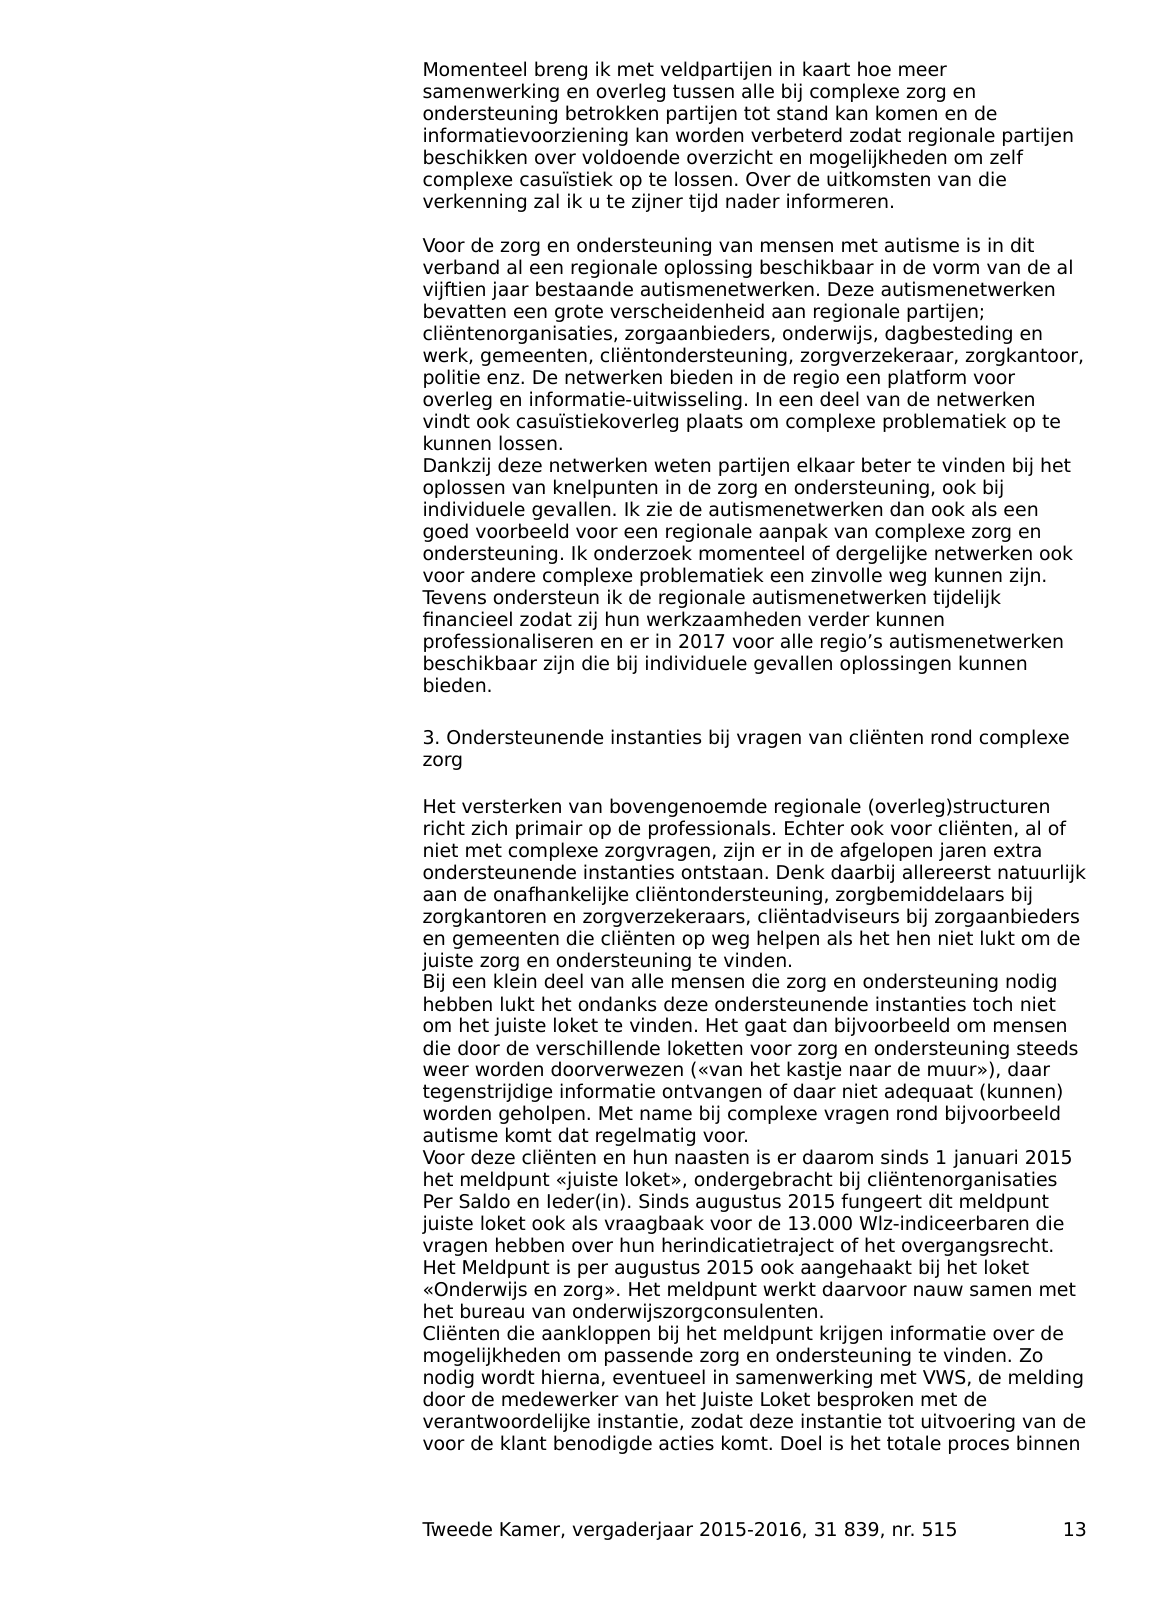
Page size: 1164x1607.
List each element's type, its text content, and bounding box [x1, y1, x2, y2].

text Voor de zorg en ondersteuning van mensen met autisme is in dit verband al een regionale oplossing beschikbaar in de vorm van de al vijftien jaar bestaande autismenetwerken. Deze autismenetwerken bevatten een grote verscheidenheid aan regionale partijen; cliëntenorganisaties, zorgaanbieders, onderwijs, dagbesteding en werk, gemeenten, cliëntondersteuning, zorgverzekeraar, zorgkantoor, politie enz. De netwerken bieden in de regio een platform voor overleg en informatie-uitwisseling. In een deel van de netwerken vindt ook casuïstiekoverleg plaats om complexe problematiek op te kunnen lossen. [422, 235, 1087, 455]
text Momenteel breng ik met veldpartijen in kaart hoe meer samenwerking en overleg tussen alle bij complexe zorg en ondersteuning betrokken partijen tot stand kan komen en de informatievoorziening kan worden verbeterd zodat regionale partijen beschikken over voldoende overzicht en mogelijkheden om zelf complexe casuïstiek op te lossen. Over de uitkomsten van die verkenning zal ik u te zijner tijd nader informeren. [422, 59, 1087, 213]
text Bij een klein deel van alle mensen die zorg en ondersteuning nodig hebben lukt het ondanks deze ondersteunende instanties toch niet om het juiste loket te vinden. Het gaat dan bijvoorbeeld om mensen die door de verschillende loketten voor zorg en ondersteuning steeds weer worden doorverwezen («van het kastje naar de muur»), daar tegenstrijdige informatie ontvangen of daar niet adequaat (kunnen) worden geholpen. Met name bij complexe vragen rond bijvoorbeeld autisme komt dat regelmatig voor. [422, 971, 1087, 1147]
subtitle 3. Ondersteunende instanties bij vragen van cliënten rond complexe zorg [422, 727, 1087, 771]
text Dankzij deze netwerken weten partijen elkaar beter te vinden bij het oplossen van knelpunten in de zorg en ondersteuning, ook bij individuele gevallen. Ik zie de autismenetwerken dan ook als een goed voorbeeld voor een regionale aanpak van complexe zorg en ondersteuning. Ik onderzoek momenteel of dergelijke netwerken ook voor andere complexe problematiek een zinvolle weg kunnen zijn. Tevens ondersteun ik de regionale autismenetwerken tijdelijk financieel zodat zij hun werkzaamheden verder kunnen professionaliseren en er in 2017 voor alle regio’s autismenetwerken beschikbaar zijn die bij individuele gevallen oplossingen kunnen bieden. [422, 455, 1087, 697]
text Voor deze cliënten en hun naasten is er daarom sinds 1 januari 2015 het meldpunt «juiste loket», ondergebracht bij cliëntenorganisaties Per Saldo en Ieder(in). Sinds augustus 2015 fungeert dit meldpunt juiste loket ook als vraagbaak voor de 13.000 Wlz-indiceerbaren die vragen hebben over hun herindicatietraject of het overgangsrecht. Het Meldpunt is per augustus 2015 ook aangehaakt bij het loket «Onderwijs en zorg». Het meldpunt werkt daarvoor nauw samen met het bureau van onderwijszorgconsulenten. [422, 1147, 1087, 1323]
text Het versterken van bovengenoemde regionale (overleg)structuren richt zich primair op de professionals. Echter ook voor cliënten, al of niet met complexe zorgvragen, zijn er in de afgelopen jaren extra ondersteunende instanties ontstaan. Denk daarbij allereerst natuurlijk aan de onafhankelijke cliëntondersteuning, zorgbemiddelaars bij zorgkantoren en zorgverzekeraars, cliëntadviseurs bij zorgaanbieders en gemeenten die cliënten op weg helpen als het hen niet lukt om de juiste zorg en ondersteuning te vinden. [422, 796, 1087, 971]
text Cliënten die aankloppen bij het meldpunt krijgen informatie over de mogelijkheden om passende zorg en ondersteuning te vinden. Zo nodig wordt hierna, eventueel in samenwerking met VWS, de melding door de medewerker van het Juiste Loket besproken met de verantwoordelijke instantie, zodat deze instantie tot uitvoering van de voor de klant benodigde acties komt. Doel is het totale proces binnen [422, 1323, 1087, 1455]
